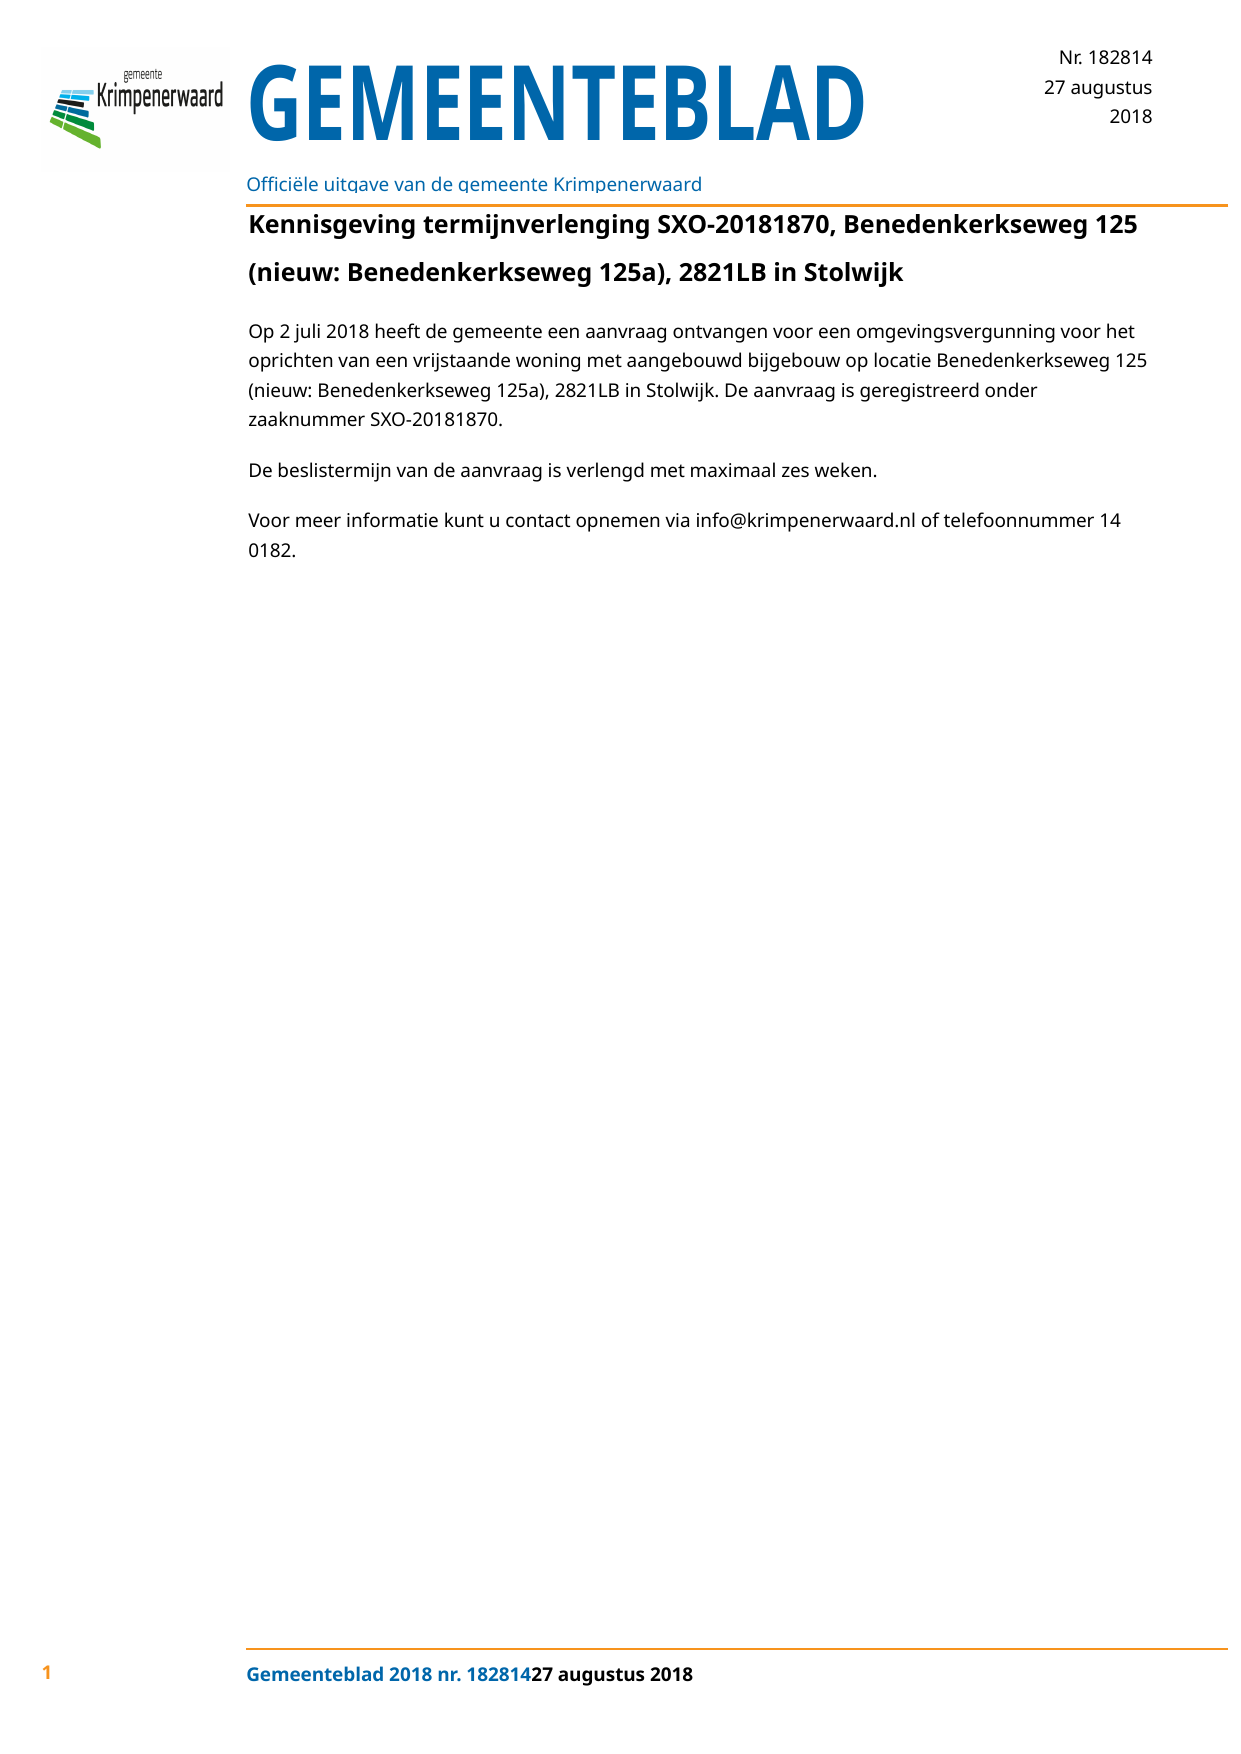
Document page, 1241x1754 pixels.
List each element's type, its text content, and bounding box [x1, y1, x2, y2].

text Voor meer informatie kunt u contact opnemen via info@krimpenerwaard.nl of telefoonnummer 14 0182. [248, 507, 1152, 563]
picture [41, 47, 231, 172]
text De beslistermijn van de aanvraag is verlengd met maximaal zes weken. [248, 457, 1152, 483]
text Op 2 juli 2018 heeft de gemeente een aanvraag ontvangen voor een omgevingsvergunning voor het oprichten van een vrijstaande woning met aangebouwd bijgebouw op locatie Benedenkerkseweg 125 (nieuw: Benedenkerkseweg 125a), 2821LB in Stolwijk. De aanvraag is geregistreerd onder zaaknummer SXO-20181870. [248, 318, 1152, 432]
text Kennisgeving termijnverlenging SXO-20181870, Benedenkerkseweg 125 (nieuw: Benedenkerkseweg 125a), 2821LB in Stolwijk [248, 207, 1152, 288]
